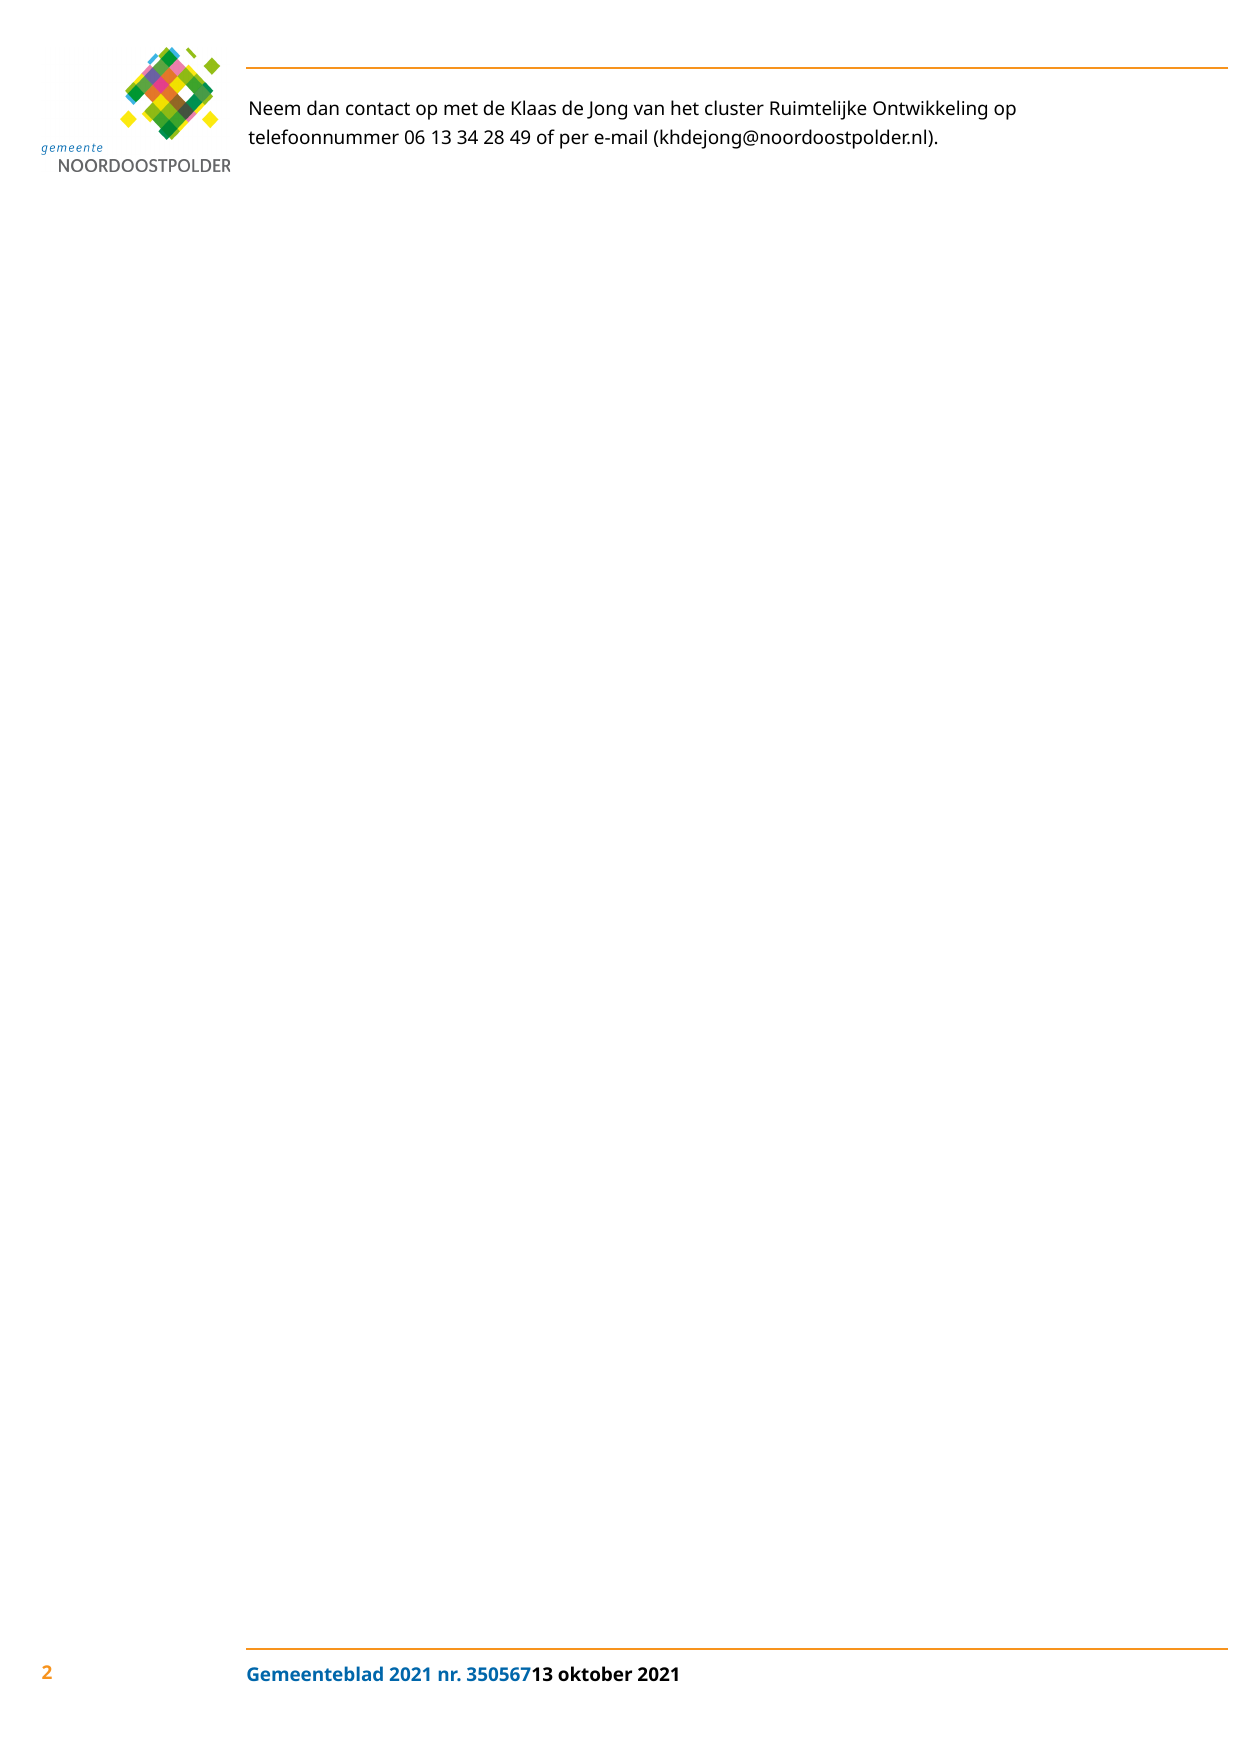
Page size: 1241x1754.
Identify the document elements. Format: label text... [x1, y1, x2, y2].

text Neem dan contact op met de Klaas de Jong van het cluster Ruimtelijke Ontwikkeling op telefoonnummer 06 13 34 28 49 of per e-mail (khdejong@noordoostpolder.nl). [248, 95, 1152, 150]
picture [41, 47, 231, 172]
